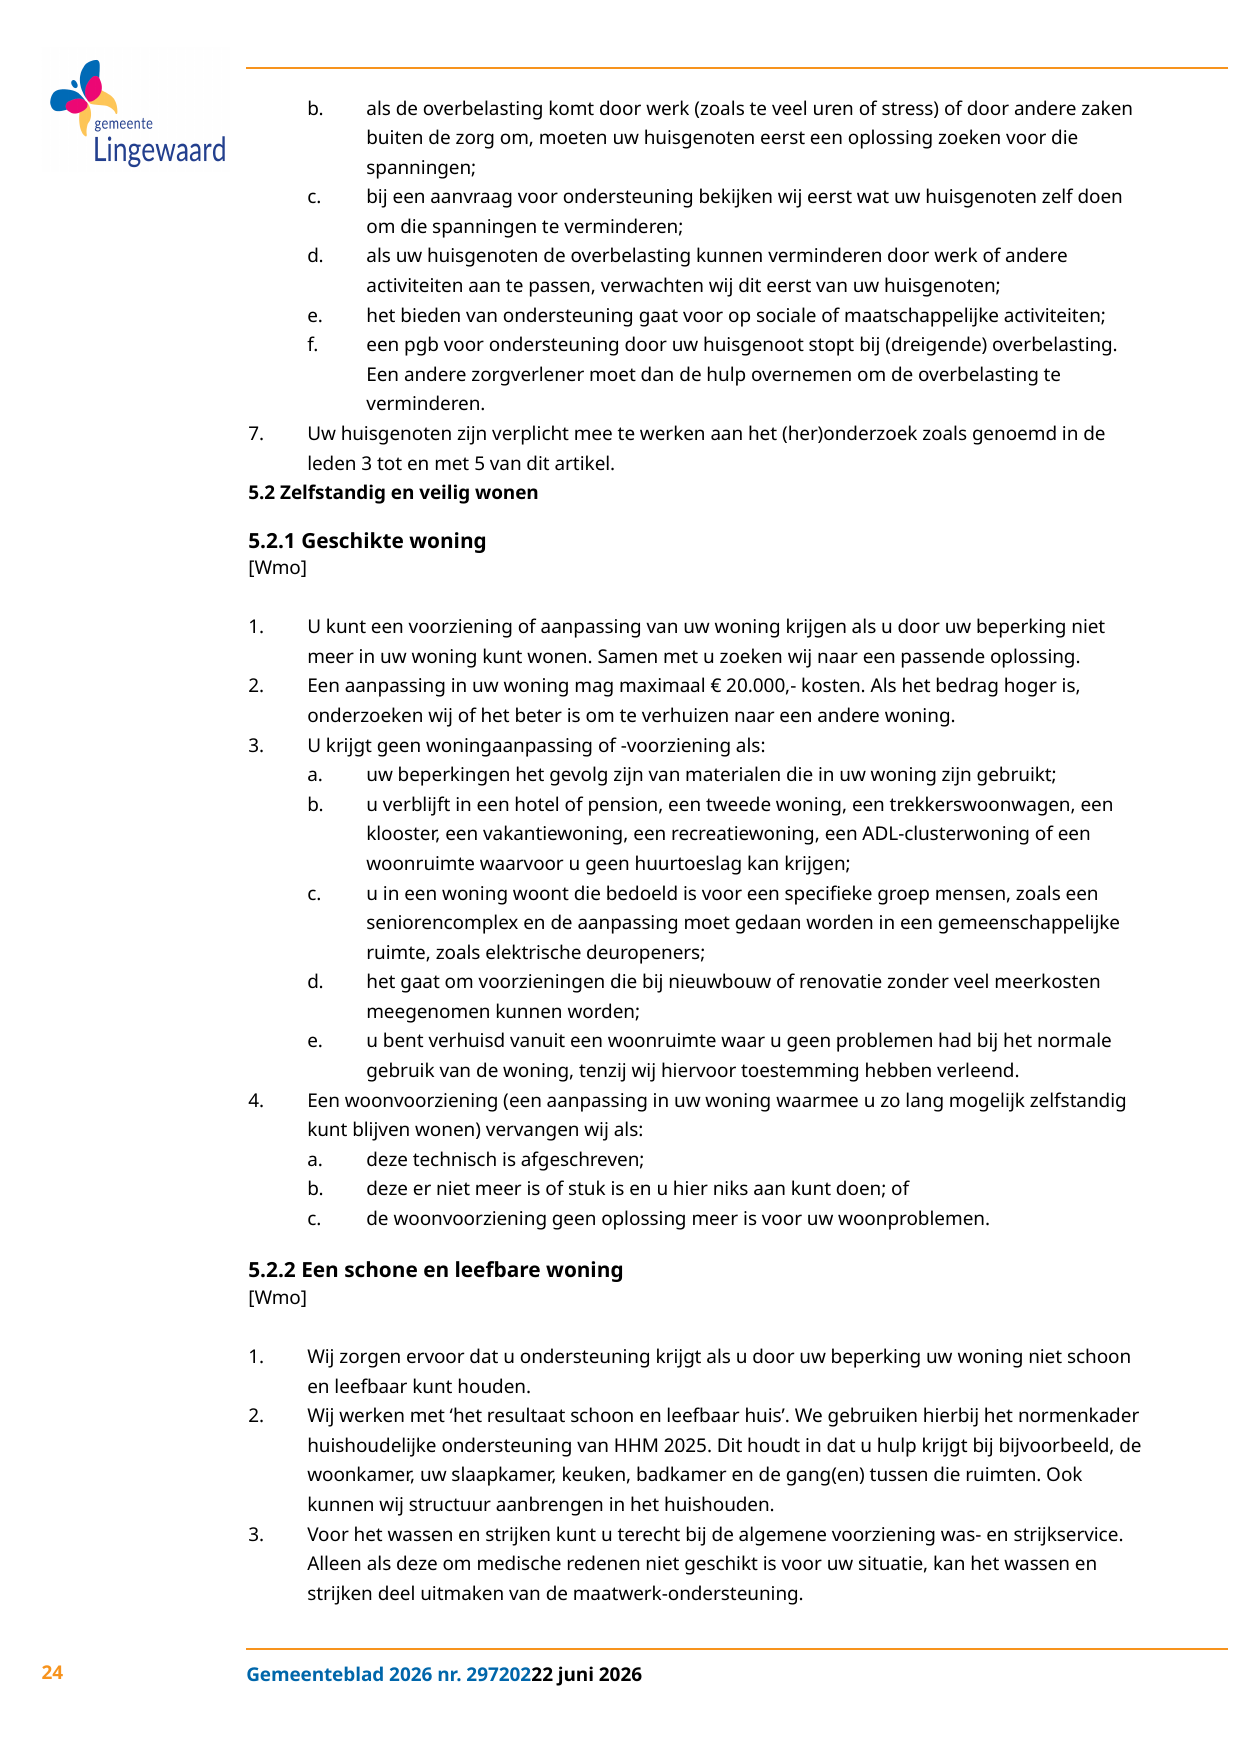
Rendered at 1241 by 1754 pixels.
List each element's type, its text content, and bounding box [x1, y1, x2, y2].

picture [41, 47, 231, 172]
text 5.2.1 Geschikte woning [248, 526, 1152, 554]
list het bieden van ondersteuning gaat voor op sociale of maatschappelijke activiteiten; [307, 302, 1152, 328]
list u bent verhuisd vanuit een woonruimte waar u geen problemen had bij het normale gebruik van de woning, tenzij wij hiervoor toestemming hebben verleend. [307, 1028, 1152, 1083]
list Uw huisgenoten zijn verplicht mee te werken aan het (her)onderzoek zoals genoemd in de leden 3 tot en met 5 van dit artikel. [248, 420, 1152, 476]
list uw beperkingen het gevolg zijn van materialen die in uw woning zijn gebruikt; [307, 761, 1152, 787]
list Een woonvoorziening (een aanpassing in uw woning waarmee u zo lang mogelijk zelfstandig kunt blijven wonen) vervangen wij als: [248, 1087, 1152, 1142]
list deze er niet meer is of stuk is en u hier niks aan kunt doen; of [307, 1176, 1152, 1201]
list Voor het wassen en strijken kunt u terecht bij de algemene voorziening was- en strijkservice. Alleen als deze om medische redenen niet geschikt is voor uw situatie, kan het wassen en strijken deel uitmaken van de maatwerk-ondersteuning. [248, 1521, 1152, 1606]
list als uw huisgenoten de overbelasting kunnen verminderen door werk of andere activiteiten aan te passen, verwachten wij dit eerst van uw huisgenoten; [307, 243, 1152, 298]
list de woonvoorziening geen oplossing meer is voor uw woonproblemen. [307, 1205, 1152, 1231]
list het gaat om voorzieningen die bij nieuwbouw of renovatie zonder veel meerkosten meegenomen kunnen worden; [307, 968, 1152, 1024]
text [Wmo] [248, 1284, 1152, 1310]
text [Wmo] [248, 554, 1152, 580]
list u in een woning woont die bedoeld is voor een specifieke groep mensen, zoals een seniorencomplex en de aanpassing moet gedaan worden in een gemeenschappelijke ruimte, zoals elektrische deuropeners; [307, 880, 1152, 965]
text 5.2.2 Een schone en leefbare woning [248, 1256, 1152, 1284]
list deze technisch is afgeschreven; [307, 1146, 1152, 1172]
text 5.2 Zelfstandig en veilig wonen [248, 479, 1152, 505]
list Wij werken met ‘het resultaat schoon en leefbaar huis’. We gebruiken hierbij het normenkader huishoudelijke ondersteuning van HHM 2025. Dit houdt in dat u hulp krijgt bij bijvoorbeeld, de woonkamer, uw slaapkamer, keuken, badkamer en de gang(en) tussen die ruimten. Ook kunnen wij structuur aanbrengen in het huishouden. [248, 1402, 1152, 1517]
list bij een aanvraag voor ondersteuning bekijken wij eerst wat uw huisgenoten zelf doen om die spanningen te verminderen; [307, 183, 1152, 239]
list U kunt een voorziening of aanpassing van uw woning krijgen als u door uw beperking niet meer in uw woning kunt wonen. Samen met u zoeken wij naar een passende oplossing. [248, 613, 1152, 669]
list u verblijft in een hotel of pension, een tweede woning, een trekkerswoonwagen, een klooster, een vakantiewoning, een recreatiewoning, een ADL-clusterwoning of een woonruimte waarvoor u geen huurtoeslag kan krijgen; [307, 791, 1152, 876]
list een pgb voor ondersteuning door uw huisgenoot stopt bij (dreigende) overbelasting. Een andere zorgverlener moet dan de hulp overnemen om de overbelasting te verminderen. [307, 331, 1152, 416]
list U krijgt geen woningaanpassing of -voorziening als: [248, 732, 1152, 758]
list Een aanpassing in uw woning mag maximaal € 20.000,- kosten. Als het bedrag hoger is, onderzoeken wij of het beter is om te verhuizen naar een andere woning. [248, 673, 1152, 728]
list Wij zorgen ervoor dat u ondersteuning krijgt als u door uw beperking uw woning niet schoon en leefbaar kunt houden. [248, 1343, 1152, 1398]
list als de overbelasting komt door werk (zoals te veel uren of stress) of door andere zaken buiten de zorg om, moeten uw huisgenoten eerst een oplossing zoeken voor die spanningen; [307, 95, 1152, 180]
